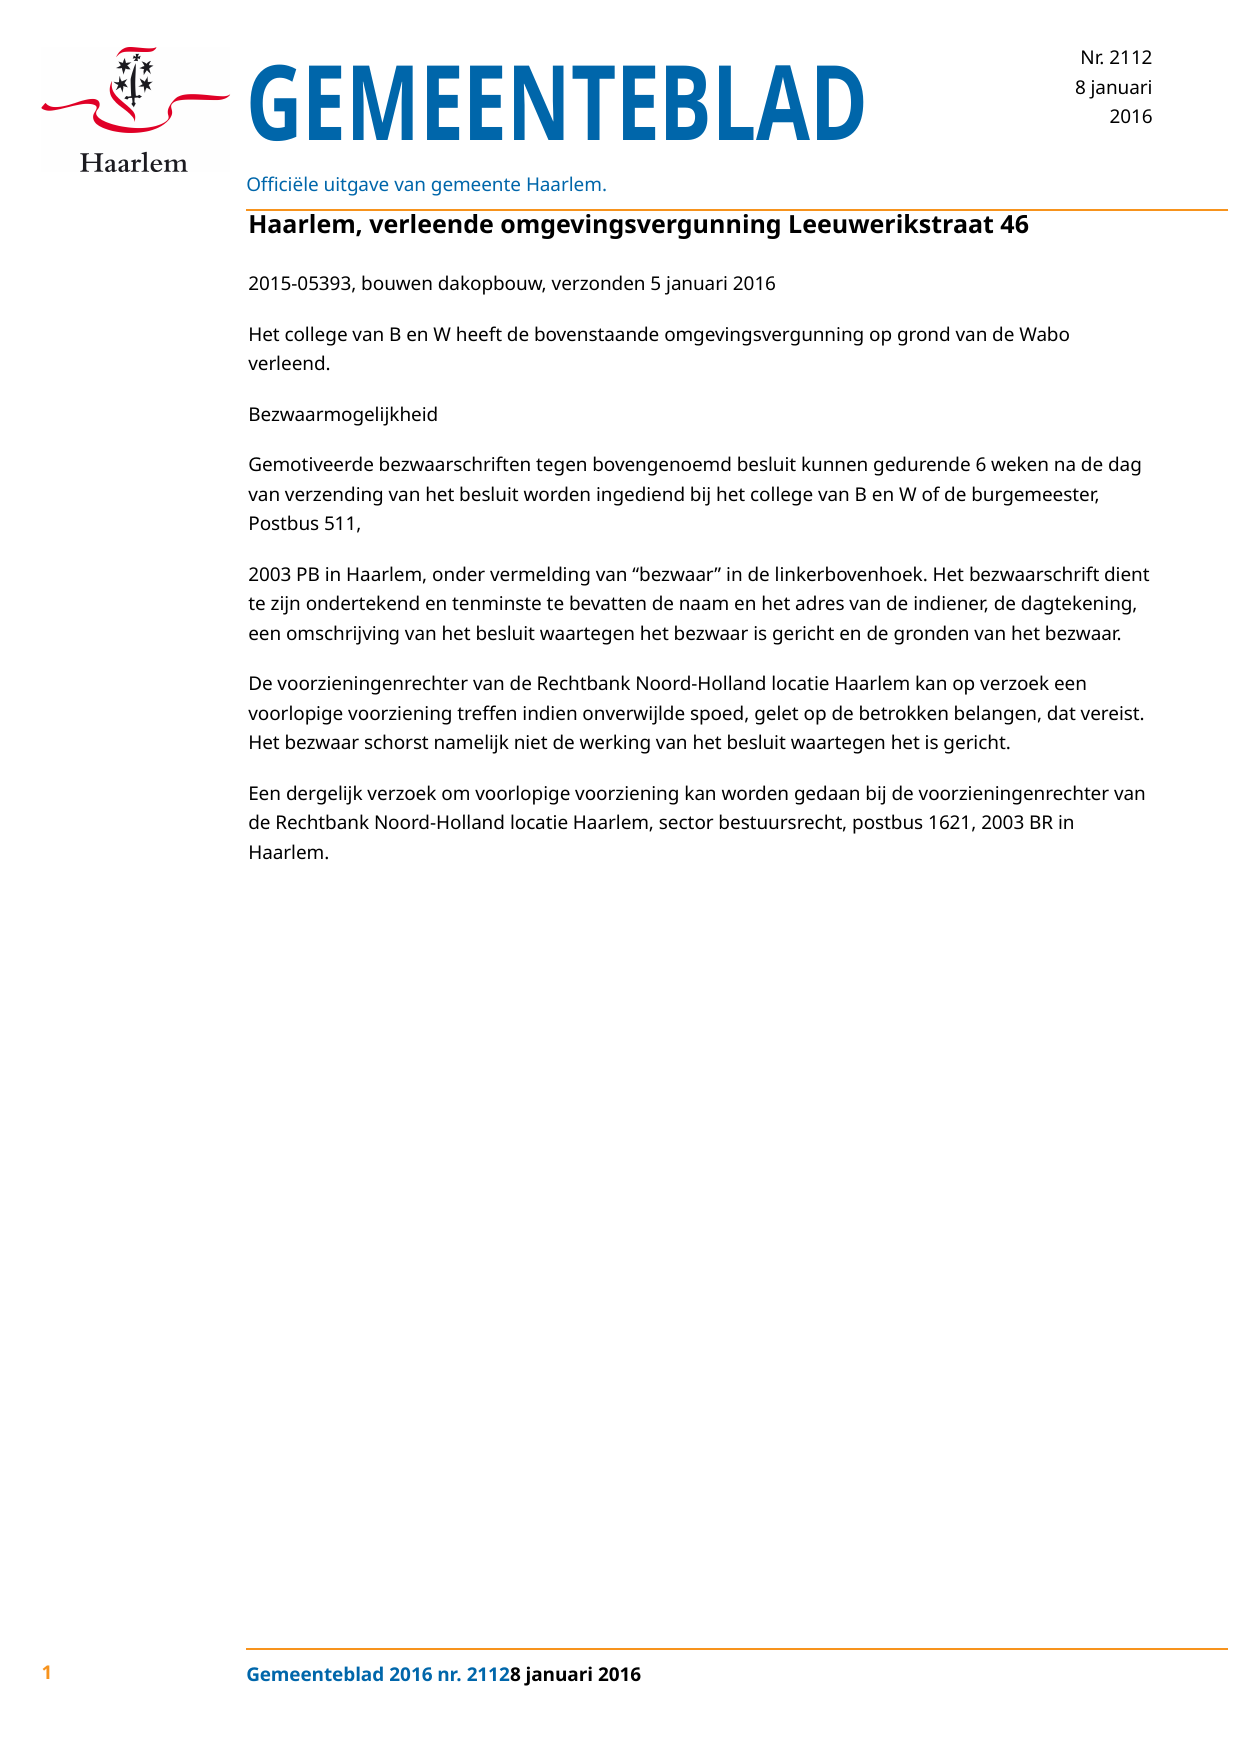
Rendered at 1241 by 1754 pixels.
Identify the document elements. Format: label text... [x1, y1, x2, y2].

picture [41, 47, 231, 172]
text Haarlem, verleende omgevingsvergunning Leeuwerikstraat 46 [248, 211, 1152, 241]
text Een dergelijk verzoek om voorlopige voorziening kan worden gedaan bij de voorzieningenrechter van de Rechtbank Noord-Holland locatie Haarlem, sector bestuursrecht, postbus 1621, 2003 BR in Haarlem. [248, 780, 1152, 865]
text Gemotiveerde bezwaarschriften tegen bovengenoemd besluit kunnen gedurende 6 weken na de dag van verzending van het besluit worden ingediend bij het college van B en W of de burgemeester, Postbus 511, [248, 451, 1152, 536]
text Het college van B en W heeft de bovenstaande omgevingsvergunning op grond van de Wabo verleend. [248, 321, 1152, 376]
text 2003 PB in Haarlem, onder vermelding van “bezwaar” in de linkerbovenhoek. Het bezwaarschrift dient te zijn ondertekend en tenminste te bevatten de naam en het adres van de indiener, de dagtekening, een omschrijving van het besluit waartegen het bezwaar is gericht en de gronden van het bezwaar. [248, 561, 1152, 646]
text 2015-05393, bouwen dakopbouw, verzonden 5 januari 2016 [248, 270, 1152, 296]
text De voorzieningenrechter van de Rechtbank Noord-Holland locatie Haarlem kan op verzoek een voorlopige voorziening treffen indien onverwijlde spoed, gelet op de betrokken belangen, dat vereist. Het bezwaar schorst namelijk niet de werking van het besluit waartegen het is gericht. [248, 670, 1152, 755]
text Bezwaarmogelijkheid [248, 401, 1152, 426]
